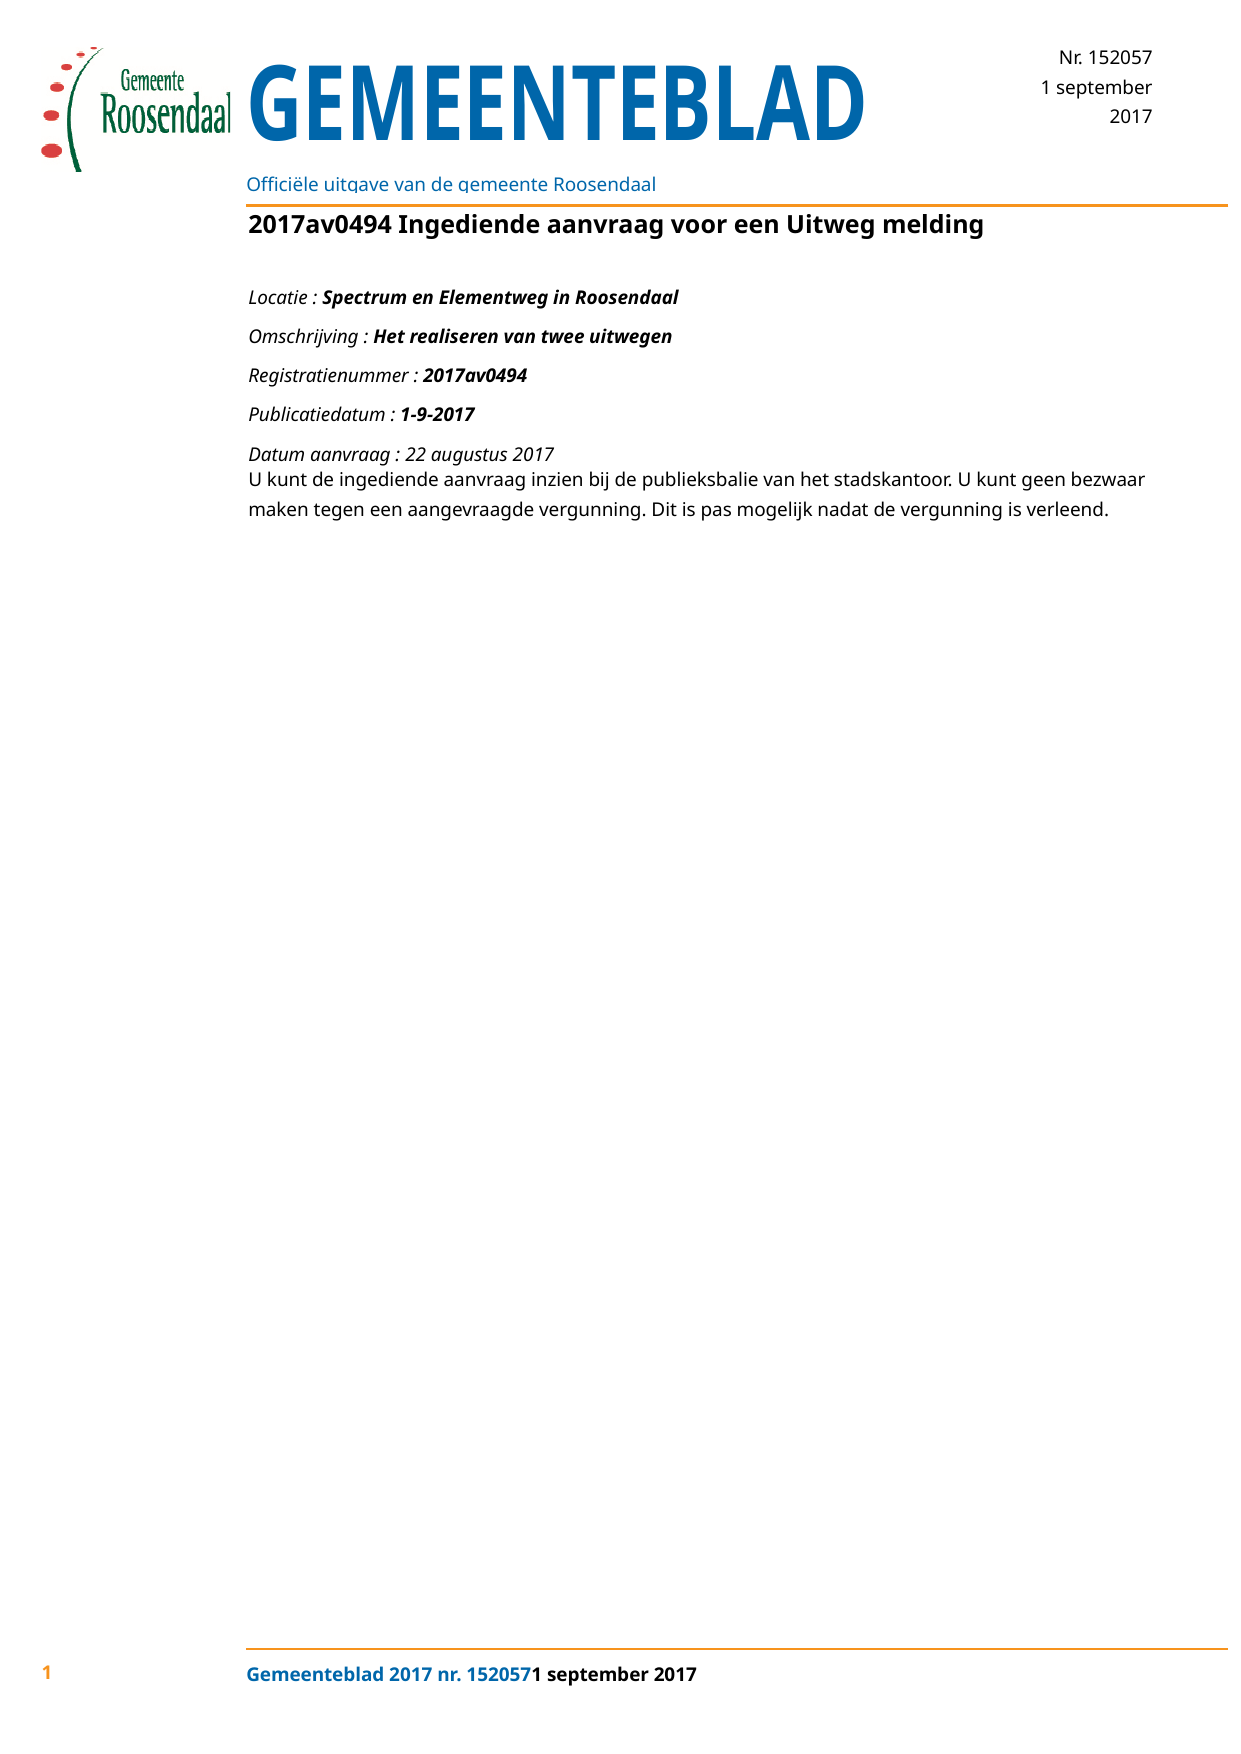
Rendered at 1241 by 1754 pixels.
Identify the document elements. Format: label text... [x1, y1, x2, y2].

text U kunt de ingediende aanvraag inzien bij de publieksbalie van het stadskantoor. U kunt geen bezwaar maken tegen een aangevraagde vergunning. Dit is pas mogelijk nadat de vergunning is verleend. [248, 467, 1152, 522]
picture [41, 47, 231, 172]
text 2017av0494 Ingediende aanvraag voor een Uitweg melding [248, 207, 1152, 241]
text Locatie : Spectrum en Elementweg in Roosendaal [248, 284, 1152, 309]
text Datum aanvraag : 22 augustus 2017 [248, 441, 1152, 467]
text Registratienummer : 2017av0494 [248, 362, 1152, 388]
text Omschrijving : Het realiseren van twee uitwegen [248, 323, 1152, 349]
text Publicatiedatum : 1-9-2017 [248, 402, 1152, 427]
